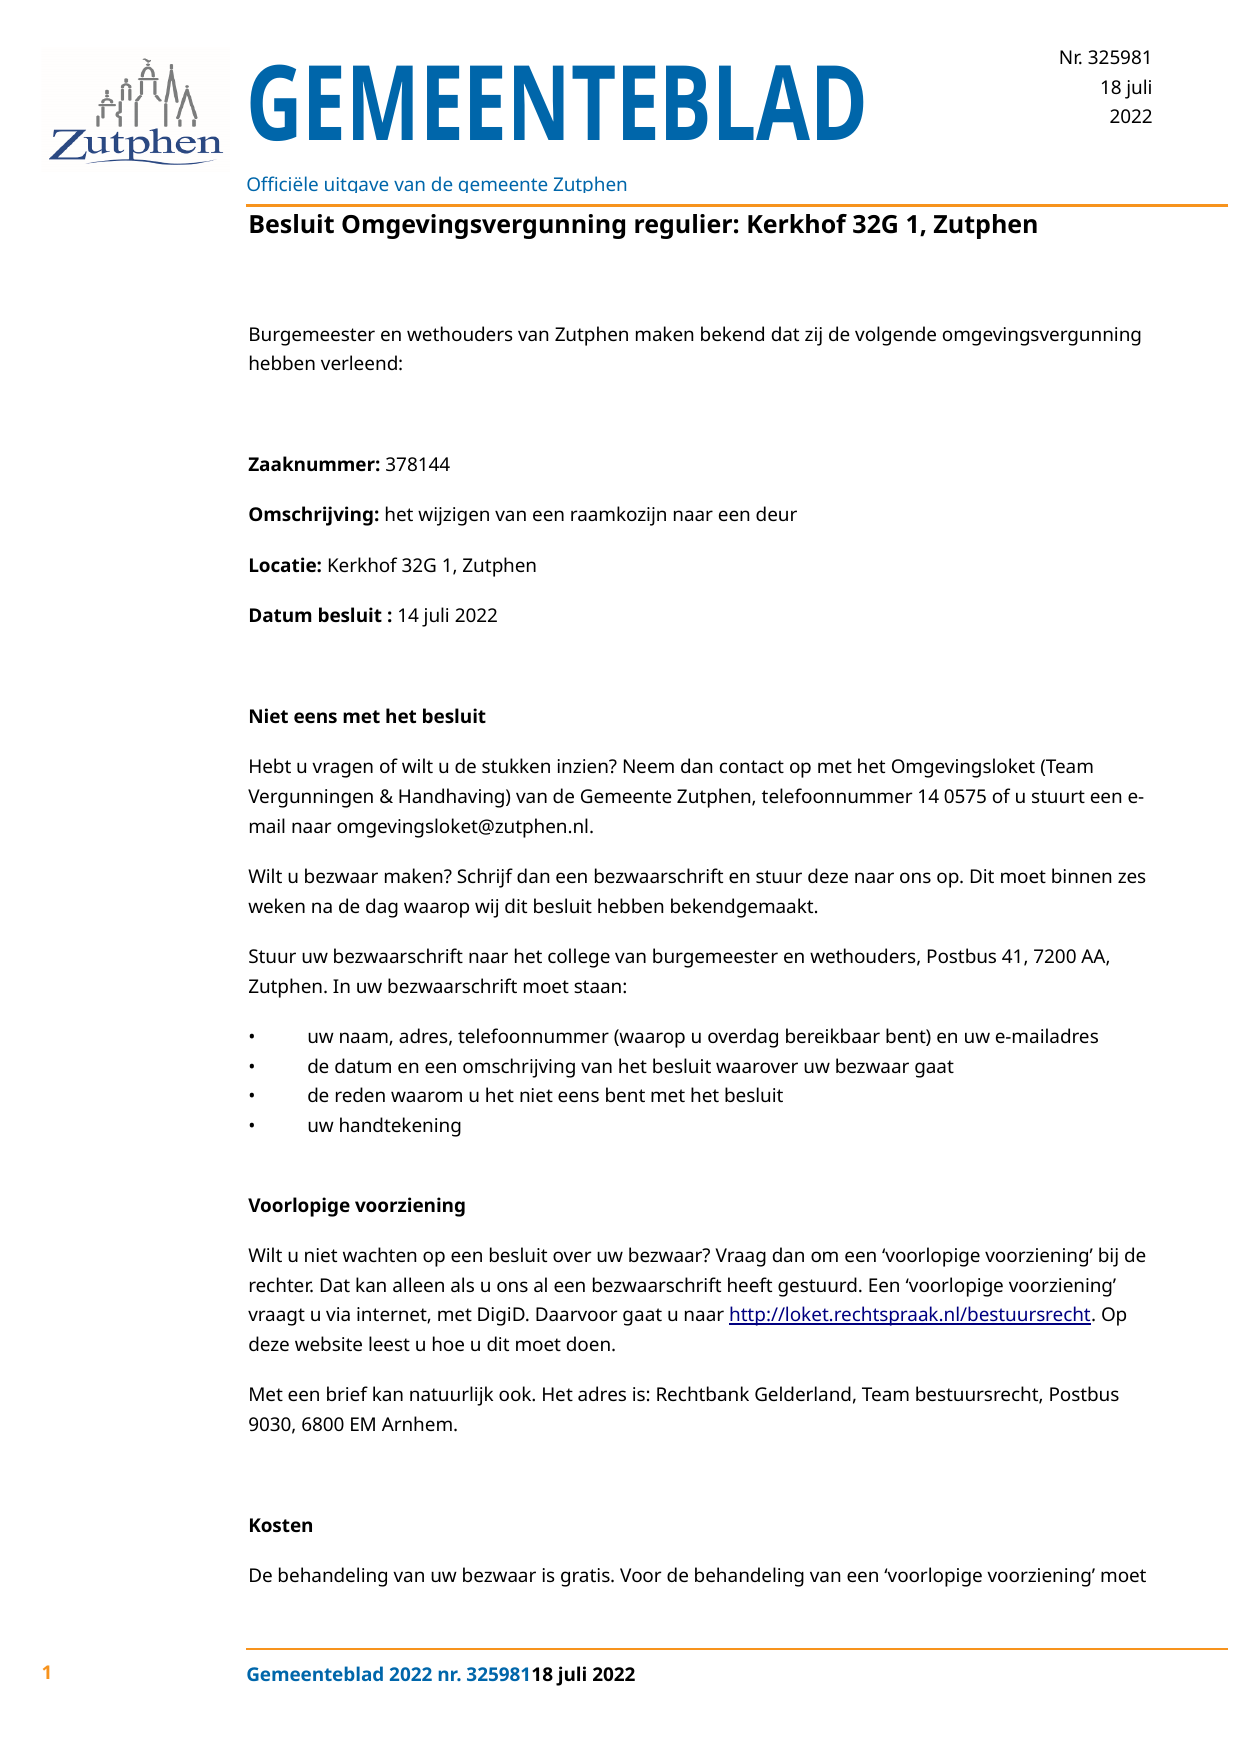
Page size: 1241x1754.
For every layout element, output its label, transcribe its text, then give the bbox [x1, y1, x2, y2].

text Hebt u vragen of wilt u de stukken inzien? Neem dan contact op met het Omgevingsloket (Team Vergunningen & Handhaving) van de Gemeente Zutphen, telefoonnummer 14 0575 of u stuurt een e-mail naar omgevingsloket@zutphen.nl. [248, 754, 1152, 838]
text Locatie: Kerkhof 32G 1, Zutphen [248, 552, 1152, 578]
text Wilt u niet wachten op een besluit over uw bezwaar? Vraag dan om een ‘voorlopige voorziening’ bij de rechter. Dat kan alleen als u ons al een bezwaarschrift heeft gestuurd. Een ‘voorlopige voorziening’ vraagt u via internet, met DigiD. Daarvoor gaat u naar http://loket.rechtspraak.nl/bestuursrecht. Op deze website leest u hoe u dit moet doen. [248, 1242, 1152, 1357]
text Wilt u bezwaar maken? Schrijf dan een bezwaarschrift en stuur deze naar ons op. Dit moet binnen zes weken na de dag waarop wij dit besluit hebben bekendgemaakt. [248, 863, 1152, 918]
list uw handtekening [248, 1112, 1152, 1138]
text Voorlopige voorziening [248, 1192, 1152, 1218]
text Niet eens met het besluit [248, 703, 1152, 729]
list de reden waarom u het niet eens bent met het besluit [248, 1082, 1152, 1108]
list de datum en een omschrijving van het besluit waarover uw bezwaar gaat [248, 1053, 1152, 1078]
text Zaaknummer: 378144 [248, 451, 1152, 477]
text Burgemeester en wethouders van Zutphen maken bekend dat zij de volgende omgevingsvergunning hebben verleend: [248, 321, 1152, 376]
text Met een brief kan natuurlijk ook. Het adres is: Rechtbank Gelderland, Team bestuursrecht, Postbus 9030, 6800 EM Arnhem. [248, 1382, 1152, 1437]
text Datum besluit : 14 juli 2022 [248, 602, 1152, 628]
picture [41, 47, 231, 172]
text De behandeling van uw bezwaar is gratis. Voor de behandeling van een ‘voorlopige voorziening’ moet [248, 1562, 1152, 1588]
text Stuur uw bezwaarschrift naar het college van burgemeester en wethouders, Postbus 41, 7200 AA, Zutphen. In uw bezwaarschrift moet staan: [248, 943, 1152, 998]
text Kosten [248, 1512, 1152, 1538]
text Omschrijving: het wijzigen van een raamkozijn naar een deur [248, 502, 1152, 527]
list uw naam, adres, telefoonnummer (waarop u overdag bereikbaar bent) en uw e-mailadres [248, 1023, 1152, 1049]
text Besluit Omgevingsvergunning regulier: Kerkhof 32G 1, Zutphen [248, 207, 1152, 241]
